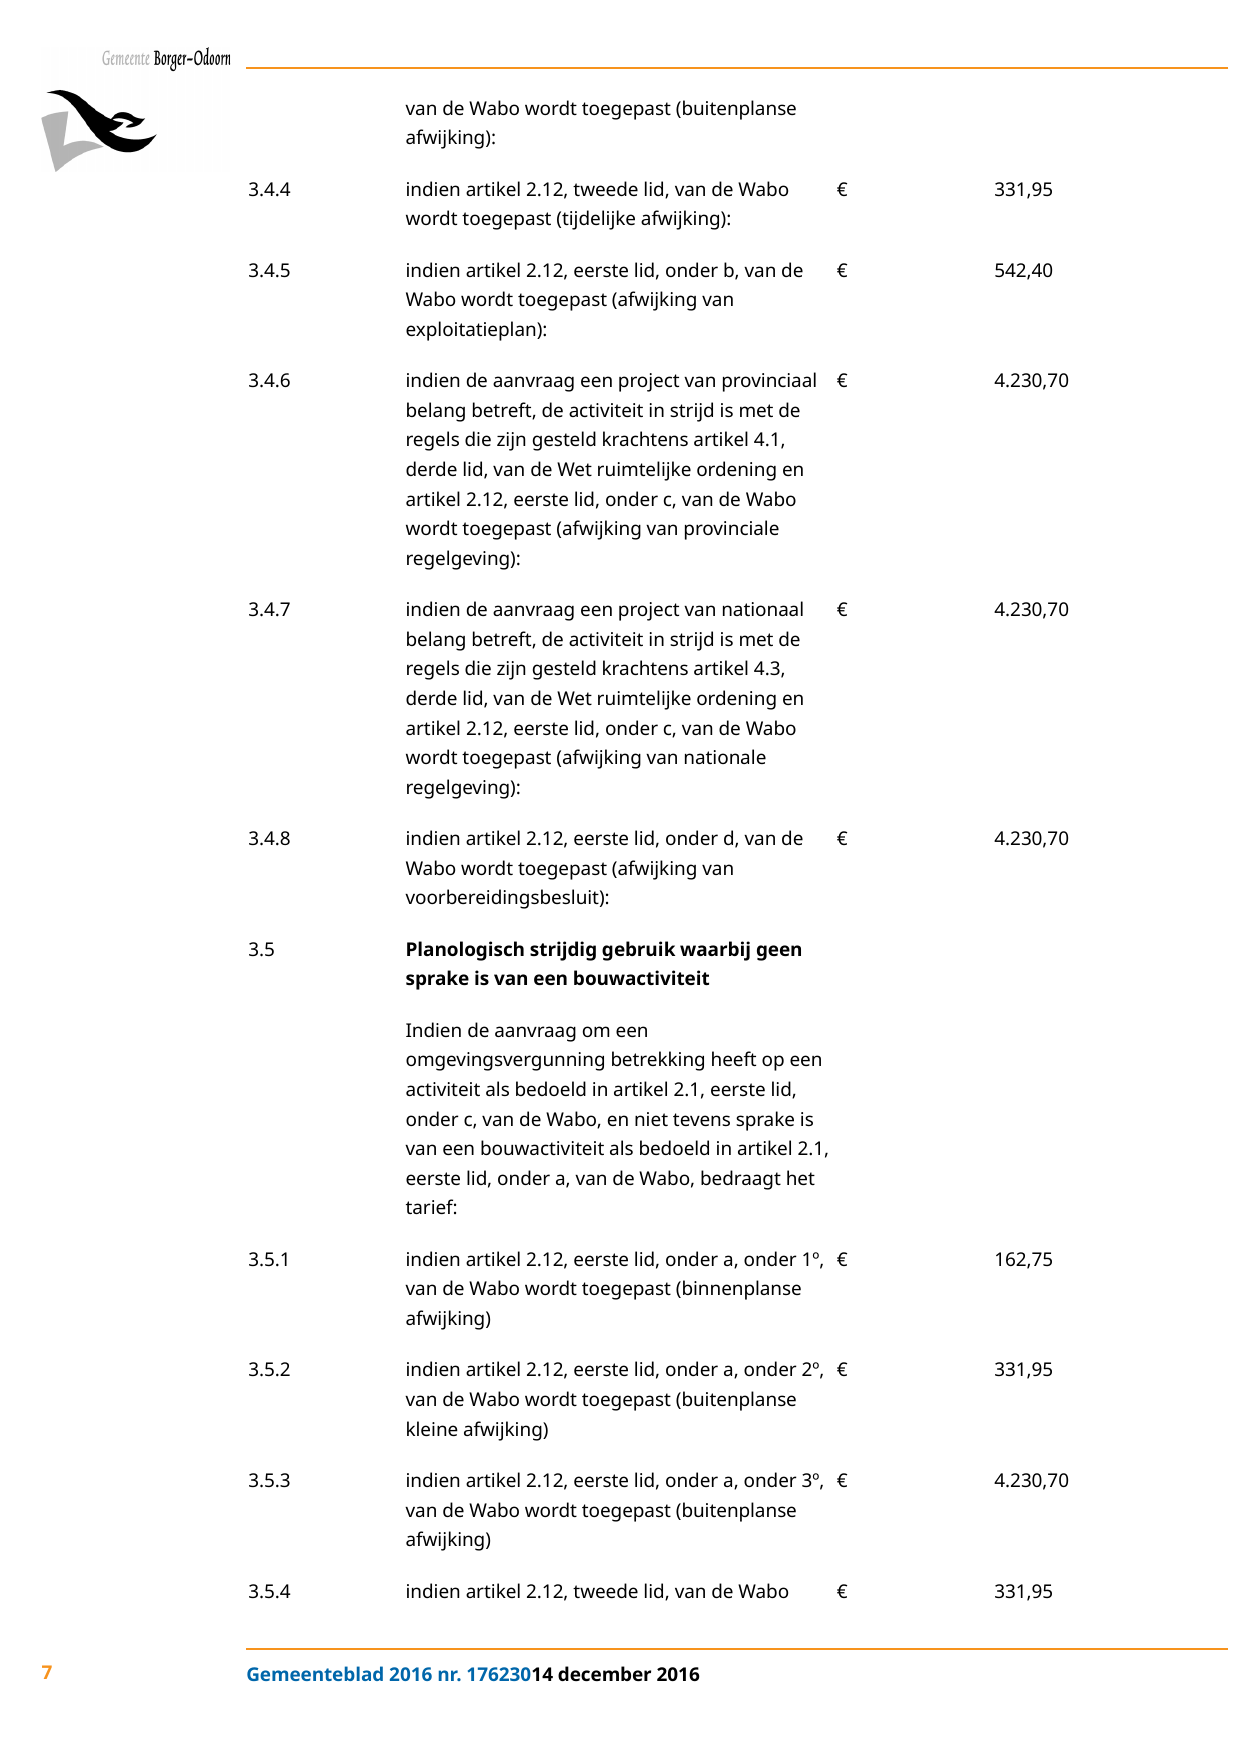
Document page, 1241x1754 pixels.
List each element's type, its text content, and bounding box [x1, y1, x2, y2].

table_cell 3.4.7 [248, 596, 405, 800]
table_cell 331,95 [994, 1357, 1152, 1442]
table_cell [837, 1220, 994, 1246]
table_cell [994, 1552, 1152, 1578]
table_cell [994, 991, 1152, 1017]
table_cell [837, 1331, 994, 1357]
table_cell [837, 231, 994, 257]
table_cell [248, 95, 405, 150]
table_cell 542,40 [994, 257, 1152, 342]
table_cell 331,95 [994, 176, 1152, 231]
table_cell 4.230,70 [994, 368, 1152, 571]
table_cell [248, 1220, 405, 1246]
table_cell indien de aanvraag een project van nationaal belang betreft, de activiteit in strijd is met de regels die zijn gesteld krachtens artikel 4.3, derde lid, van de Wet ruimtelijke ordening en artikel 2.12, eerste lid, onder c, van de Wabo wordt toegepast (afwijking van nationale regelgeving): [405, 596, 837, 800]
table_cell [405, 571, 837, 596]
table_cell 3.5.3 [248, 1467, 405, 1552]
table_cell indien artikel 2.12, eerste lid, onder d, van de Wabo wordt toegepast (afwijking van voorbereidingsbesluit): [405, 825, 837, 910]
table_cell [837, 1552, 994, 1578]
table_cell [405, 1220, 837, 1246]
table_cell [248, 571, 405, 596]
table_cell 3.5 [248, 936, 405, 991]
table_cell 4.230,70 [994, 825, 1152, 910]
table_cell 3.4.5 [248, 257, 405, 342]
table_cell [248, 1331, 405, 1357]
table_cell [837, 936, 994, 991]
table_cell € [837, 1357, 994, 1442]
table_cell [405, 800, 837, 825]
table_cell [248, 150, 405, 176]
table_cell Planologisch strijdig gebruik waarbij geen sprake is van een bouwactiviteit [405, 936, 837, 991]
table_cell [994, 1331, 1152, 1357]
table_cell indien de aanvraag een project van provinciaal belang betreft, de activiteit in strijd is met de regels die zijn gesteld krachtens artikel 4.1, derde lid, van de Wet ruimtelijke ordening en artikel 2.12, eerste lid, onder c, van de Wabo wordt toegepast (afwijking van provinciale regelgeving): [405, 368, 837, 571]
table_cell 3.5.1 [248, 1246, 405, 1331]
table_cell [994, 150, 1152, 176]
picture [41, 47, 231, 172]
table_cell [248, 1442, 405, 1467]
table_cell indien artikel 2.12, tweede lid, van de Wabo wordt toegepast (tijdelijke afwijking): [405, 176, 837, 231]
table_cell [837, 991, 994, 1017]
table_cell [994, 910, 1152, 936]
table_cell van de Wabo wordt toegepast (buitenplanse afwijking): [405, 95, 837, 150]
table_cell Indien de aanvraag om een omgevingsvergunning betrekking heeft op een activiteit als bedoeld in artikel 2.1, eerste lid, onder c, van de Wabo, en niet tevens sprake is van een bouwactiviteit als bedoeld in artikel 2.1, eerste lid, onder a, van de Wabo, bedraagt het tarief: [405, 1017, 837, 1220]
table_cell 3.5.2 [248, 1357, 405, 1442]
table_cell [994, 571, 1152, 596]
table_cell [994, 1220, 1152, 1246]
table_cell [837, 571, 994, 596]
table_cell € [837, 176, 994, 231]
table_cell € [837, 368, 994, 571]
table_cell [248, 991, 405, 1017]
table_cell [994, 342, 1152, 367]
table_cell [405, 231, 837, 257]
table_cell € [837, 1467, 994, 1552]
table_cell indien artikel 2.12, tweede lid, van de Wabo [405, 1578, 837, 1604]
table_cell 3.4.6 [248, 368, 405, 571]
table_cell [248, 800, 405, 825]
table_cell [248, 1552, 405, 1578]
table_cell € [837, 1578, 994, 1604]
table_cell indien artikel 2.12, eerste lid, onder a, onder 2º, van de Wabo wordt toegepast (buitenplanse kleine afwijking) [405, 1357, 837, 1442]
table_cell [248, 231, 405, 257]
table_cell indien artikel 2.12, eerste lid, onder a, onder 3º, van de Wabo wordt toegepast (buitenplanse afwijking) [405, 1467, 837, 1552]
table_cell [248, 342, 405, 367]
table_cell € [837, 257, 994, 342]
table_cell [248, 910, 405, 936]
table_cell [405, 150, 837, 176]
table_cell 3.4.8 [248, 825, 405, 910]
table_cell € [837, 1246, 994, 1331]
table_cell [837, 800, 994, 825]
table_cell 4.230,70 [994, 596, 1152, 800]
table_cell [837, 95, 994, 150]
table_cell 3.4.4 [248, 176, 405, 231]
table_cell [405, 910, 837, 936]
table_cell [994, 95, 1152, 150]
table_cell [248, 1017, 405, 1220]
table_cell [994, 936, 1152, 991]
table_cell [837, 150, 994, 176]
table_cell 3.5.4 [248, 1578, 405, 1604]
table_cell [837, 910, 994, 936]
table_cell [994, 1442, 1152, 1467]
table_cell [994, 231, 1152, 257]
table_cell € [837, 825, 994, 910]
table_cell [837, 1442, 994, 1467]
table_cell [994, 800, 1152, 825]
table_cell [994, 1017, 1152, 1220]
table_cell [405, 1442, 837, 1467]
table_cell [405, 342, 837, 367]
table_cell 331,95 [994, 1578, 1152, 1604]
table_cell 162,75 [994, 1246, 1152, 1331]
table_cell € [837, 596, 994, 800]
table_cell 4.230,70 [994, 1467, 1152, 1552]
table_cell indien artikel 2.12, eerste lid, onder a, onder 1º, van de Wabo wordt toegepast (binnenplanse afwijking) [405, 1246, 837, 1331]
table_cell [405, 1552, 837, 1578]
table_cell [837, 1017, 994, 1220]
table_cell [837, 342, 994, 367]
table_cell [405, 1331, 837, 1357]
table_cell [405, 991, 837, 1017]
table_cell indien artikel 2.12, eerste lid, onder b, van de Wabo wordt toegepast (afwijking van exploitatieplan): [405, 257, 837, 342]
